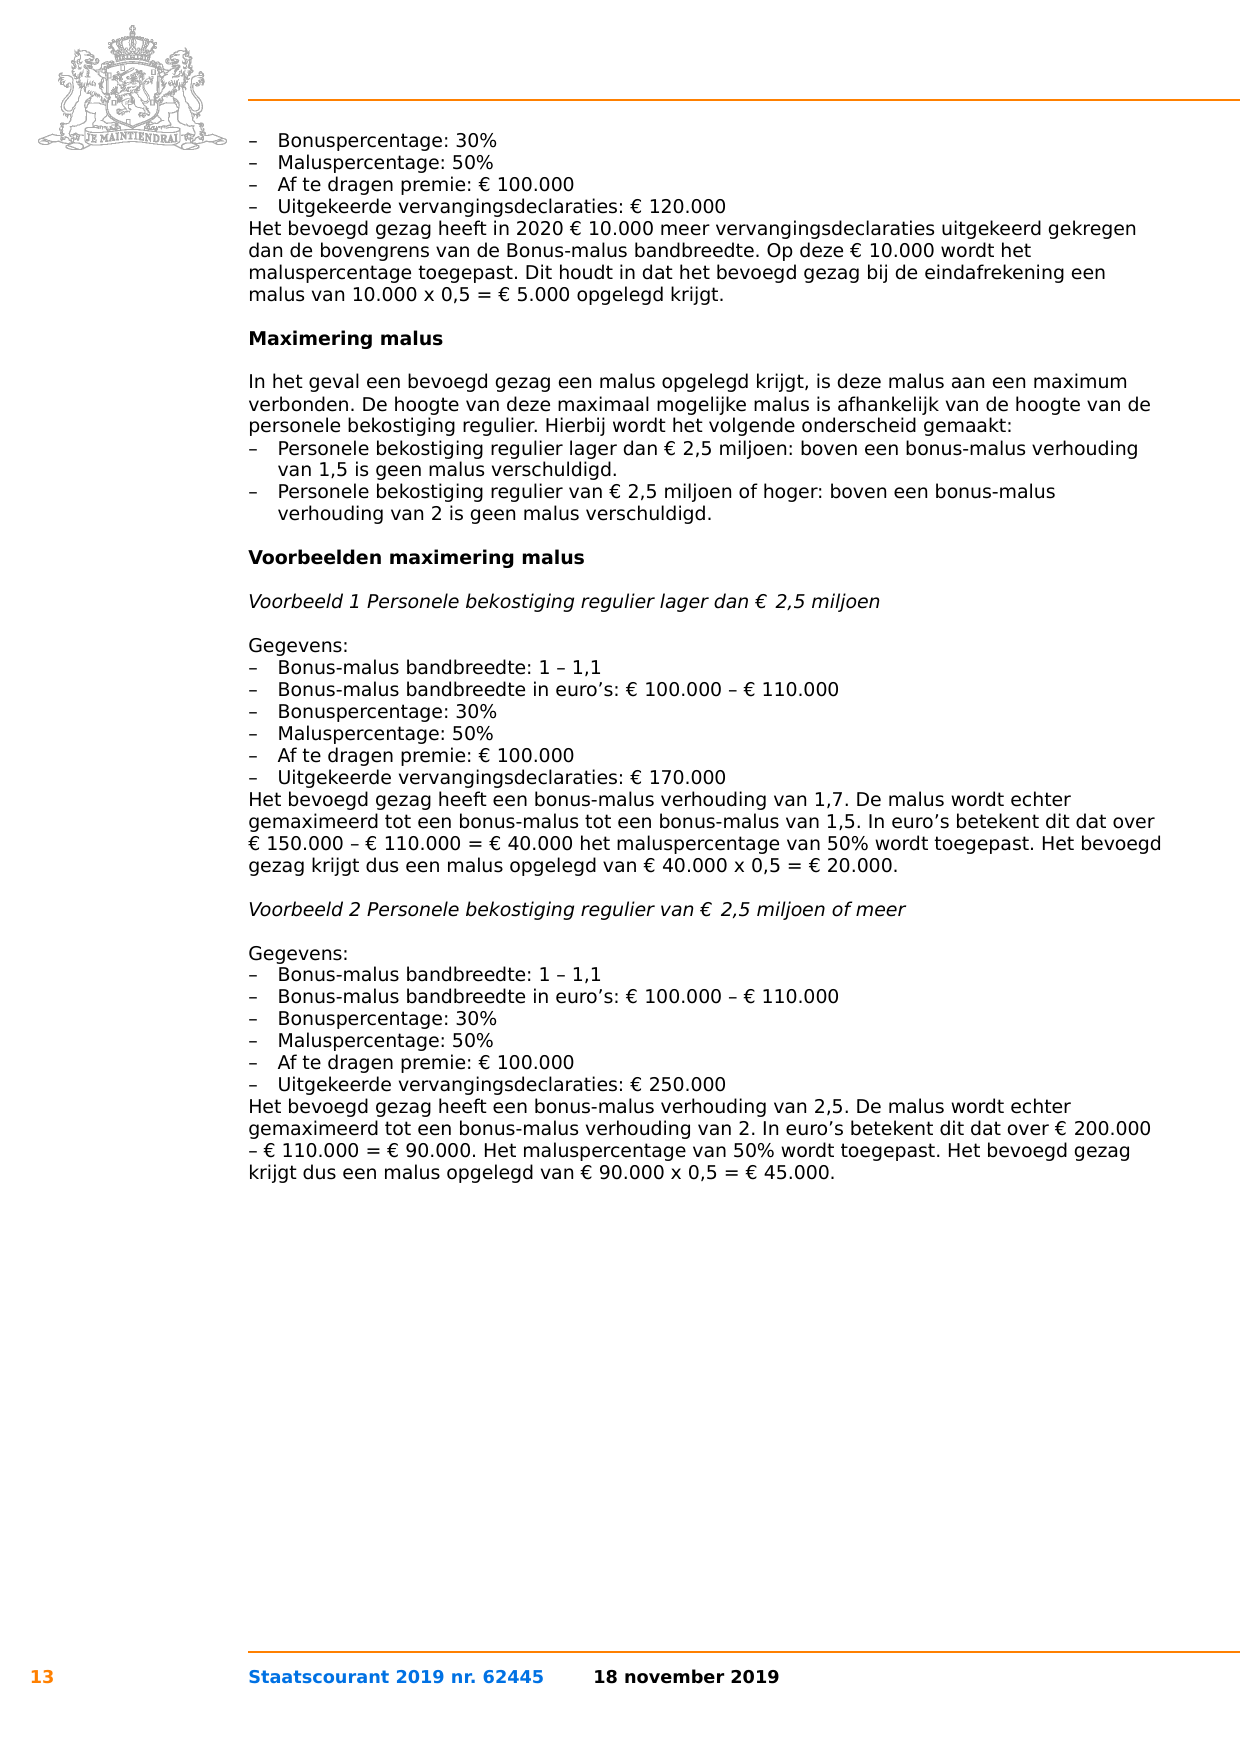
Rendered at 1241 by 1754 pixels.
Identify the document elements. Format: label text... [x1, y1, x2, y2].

text Het bevoegd gezag heeft in 2020 € 10.000 meer vervangingsdeclaraties uitgekeerd gekregen dan de bovengrens van de Bonus-malus bandbreedte. Op deze € 10.000 wordt het maluspercentage toegepast. Dit houdt in dat het bevoegd gezag bij de eindafrekening een malus van 10.000 x 0,5 = € 5.000 opgelegd krijgt. [248, 218, 1163, 306]
text Het bevoegd gezag heeft een bonus-malus verhouding van 2,5. De malus wordt echter gemaximeerd tot een bonus-malus verhouding van 2. In euro’s betekent dit dat over € 200.000 – € 110.000 = € 90.000. Het maluspercentage van 50% wordt toegepast. Het bevoegd gezag krijgt dus een malus opgelegd van € 90.000 x 0,5 = € 45.000. [248, 1096, 1163, 1184]
text – Bonus-malus bandbreedte: 1 – 1,1 [248, 964, 1163, 986]
text – Maluspercentage: 50% [248, 723, 1163, 745]
subtitle Voorbeelden maximering malus [248, 547, 1163, 569]
text – Bonuspercentage: 30% [248, 130, 1163, 152]
subtitle Voorbeeld 1 Personele bekostiging regulier lager dan € 2,5 miljoen [248, 591, 1163, 613]
text – Bonus-malus bandbreedte in euro’s: € 100.000 – € 110.000 [248, 986, 1163, 1008]
text – Af te dragen premie: € 100.000 [248, 174, 1163, 196]
text – Personele bekostiging regulier lager dan € 2,5 miljoen: boven een bonus-malus verhouding van 1,5 is geen malus verschuldigd. [248, 437, 1163, 481]
text – Af te dragen premie: € 100.000 [248, 745, 1163, 767]
text Gegevens: [248, 635, 1163, 657]
text – Bonus-malus bandbreedte: 1 – 1,1 [248, 657, 1163, 679]
text – Uitgekeerde vervangingsdeclaraties: € 170.000 [248, 767, 1163, 789]
text Gegevens: [248, 942, 1163, 964]
text In het geval een bevoegd gezag een malus opgelegd krijgt, is deze malus aan een maximum verbonden. De hoogte van deze maximaal mogelijke malus is afhankelijk van de hoogte van de personele bekostiging regulier. Hierbij wordt het volgende onderscheid gemaakt: [248, 371, 1163, 437]
text – Uitgekeerde vervangingsdeclaraties: € 120.000 [248, 196, 1163, 218]
text – Personele bekostiging regulier van € 2,5 miljoen of hoger: boven een bonus-malus verhouding van 2 is geen malus verschuldigd. [248, 481, 1163, 525]
text – Bonuspercentage: 30% [248, 1008, 1163, 1030]
text – Bonuspercentage: 30% [248, 701, 1163, 723]
text – Maluspercentage: 50% [248, 152, 1163, 174]
text Het bevoegd gezag heeft een bonus-malus verhouding van 1,7. De malus wordt echter gemaximeerd tot een bonus-malus tot een bonus-malus van 1,5. In euro’s betekent dit dat over € 150.000 – € 110.000 = € 40.000 het maluspercentage van 50% wordt toegepast. Het bevoegd gezag krijgt dus een malus opgelegd van € 40.000 x 0,5 = € 20.000. [248, 789, 1163, 877]
text – Maluspercentage: 50% [248, 1030, 1163, 1052]
subtitle Maximering malus [248, 328, 1163, 349]
text – Af te dragen premie: € 100.000 [248, 1052, 1163, 1074]
subtitle Voorbeeld 2 Personele bekostiging regulier van € 2,5 miljoen of meer [248, 898, 1163, 921]
picture [38, 25, 227, 150]
text – Uitgekeerde vervangingsdeclaraties: € 250.000 [248, 1074, 1163, 1096]
text – Bonus-malus bandbreedte in euro’s: € 100.000 – € 110.000 [248, 679, 1163, 701]
